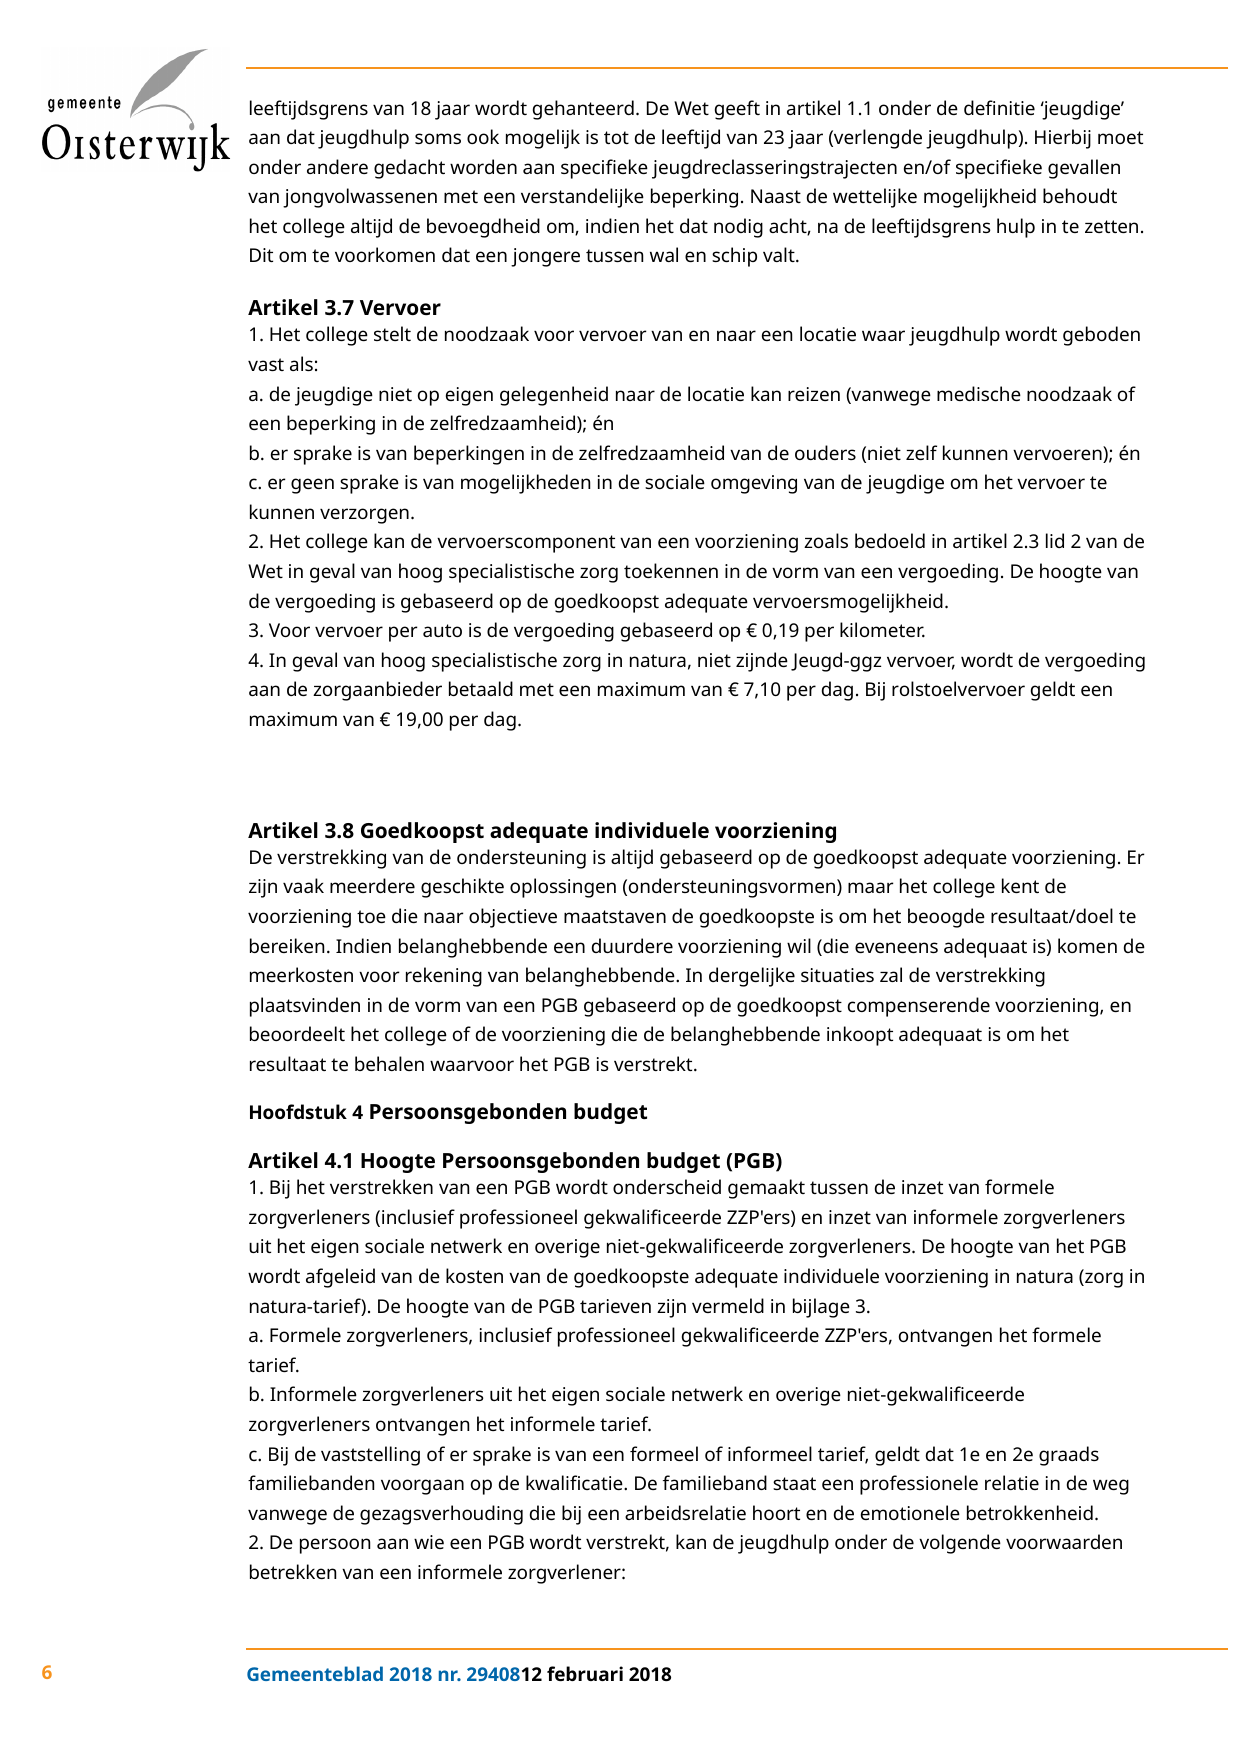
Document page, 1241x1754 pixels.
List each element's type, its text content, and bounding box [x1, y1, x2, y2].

text 2. De persoon aan wie een PGB wordt verstrekt, kan de jeugdhulp onder de volgende voorwaarden betrekken van een informele zorgverlener: [248, 1529, 1152, 1585]
text b. er sprake is van beperkingen in de zelfredzaamheid van de ouders (niet zelf kunnen vervoeren); én [248, 440, 1152, 466]
text 1. Het college stelt de noodzaak voor vervoer van en naar een locatie waar jeugdhulp wordt geboden vast als: [248, 322, 1152, 377]
text De verstrekking van de ondersteuning is altijd gebaseerd op de goedkoopst adequate voorziening. Er zijn vaak meerdere geschikte oplossingen (ondersteuningsvormen) maar het college kent de voorziening toe die naar objectieve maatstaven de goedkoopste is om het beoogde resultaat/doel te bereiken. Indien belanghebbende een duurdere voorziening wil (die eveneens adequaat is) komen de meerkosten voor rekening van belanghebbende. In dergelijke situaties zal de verstrekking plaatsvinden in de vorm van een PGB gebaseerd op de goedkoopst compenserende voorziening, en beoordeelt het college of de voorziening die de belanghebbende inkoopt adequaat is om het resultaat te behalen waarvoor het PGB is verstrekt. [248, 844, 1152, 1077]
text 4. In geval van hoog specialistische zorg in natura, niet zijnde Jeugd-ggz vervoer, wordt de vergoeding aan de zorgaanbieder betaald met een maximum van € 7,10 per dag. Bij rolstoelvervoer geldt een maximum van € 19,00 per dag. [248, 647, 1152, 732]
text Hoofdstuk 4 Persoonsgebonden budget [248, 1097, 1152, 1125]
text leeftijdsgrens van 18 jaar wordt gehanteerd. De Wet geeft in artikel 1.1 onder de definitie ‘jeugdige’ aan dat jeugdhulp soms ook mogelijk is tot de leeftijd van 23 jaar (verlengde jeugdhulp). Hierbij moet onder andere gedacht worden aan specifieke jeugdreclasseringstrajecten en/of specifieke gevallen van jongvolwassenen met een verstandelijke beperking. Naast de wettelijke mogelijkheid behoudt het college altijd de bevoegdheid om, indien het dat nodig acht, na de leeftijdsgrens hulp in te zetten. Dit om te voorkomen dat een jongere tussen wal en schip valt. [248, 95, 1152, 268]
text 2. Het college kan de vervoerscomponent van een voorziening zoals bedoeld in artikel 2.3 lid 2 van de Wet in geval van hoog specialistische zorg toekennen in de vorm van een vergoeding. De hoogte van de vergoeding is gebaseerd op de goedkoopst adequate vervoersmogelijkheid. [248, 529, 1152, 613]
text Artikel 4.1 Hoogte Persoonsgebonden budget (PGB) [248, 1146, 1152, 1174]
text c. Bij de vaststelling of er sprake is van een formeel of informeel tarief, geldt dat 1e en 2e graads familiebanden voorgaan op de kwalificatie. De familieband staat een professionele relatie in de weg vanwege de gezagsverhouding die bij een arbeidsrelatie hoort en de emotionele betrokkenheid. [248, 1441, 1152, 1526]
picture [41, 47, 231, 172]
text 3. Voor vervoer per auto is de vergoeding gebaseerd op € 0,19 per kilometer. [248, 617, 1152, 643]
text a. de jeugdige niet op eigen gelegenheid naar de locatie kan reizen (vanwege medische noodzaak of een beperking in de zelfredzaamheid); én [248, 381, 1152, 436]
text Artikel 3.8 Goedkoopst adequate individuele voorziening [248, 816, 1152, 844]
text b. Informele zorgverleners uit het eigen sociale netwerk en overige niet-gekwalificeerde zorgverleners ontvangen het informele tarief. [248, 1382, 1152, 1437]
text c. er geen sprake is van mogelijkheden in de sociale omgeving van de jeugdige om het vervoer te kunnen verzorgen. [248, 469, 1152, 525]
text a. Formele zorgverleners, inclusief professioneel gekwalificeerde ZZP'ers, ontvangen het formele tarief. [248, 1322, 1152, 1378]
text Artikel 3.7 Vervoer [248, 293, 1152, 322]
text 1. Bij het verstrekken van een PGB wordt onderscheid gemaakt tussen de inzet van formele zorgverleners (inclusief professioneel gekwalificeerde ZZP'ers) en inzet van informele zorgverleners uit het eigen sociale netwerk en overige niet-gekwalificeerde zorgverleners. De hoogte van het PGB wordt afgeleid van de kosten van de goedkoopste adequate individuele voorziening in natura (zorg in natura-tarief). De hoogte van de PGB tarieven zijn vermeld in bijlage 3. [248, 1174, 1152, 1319]
